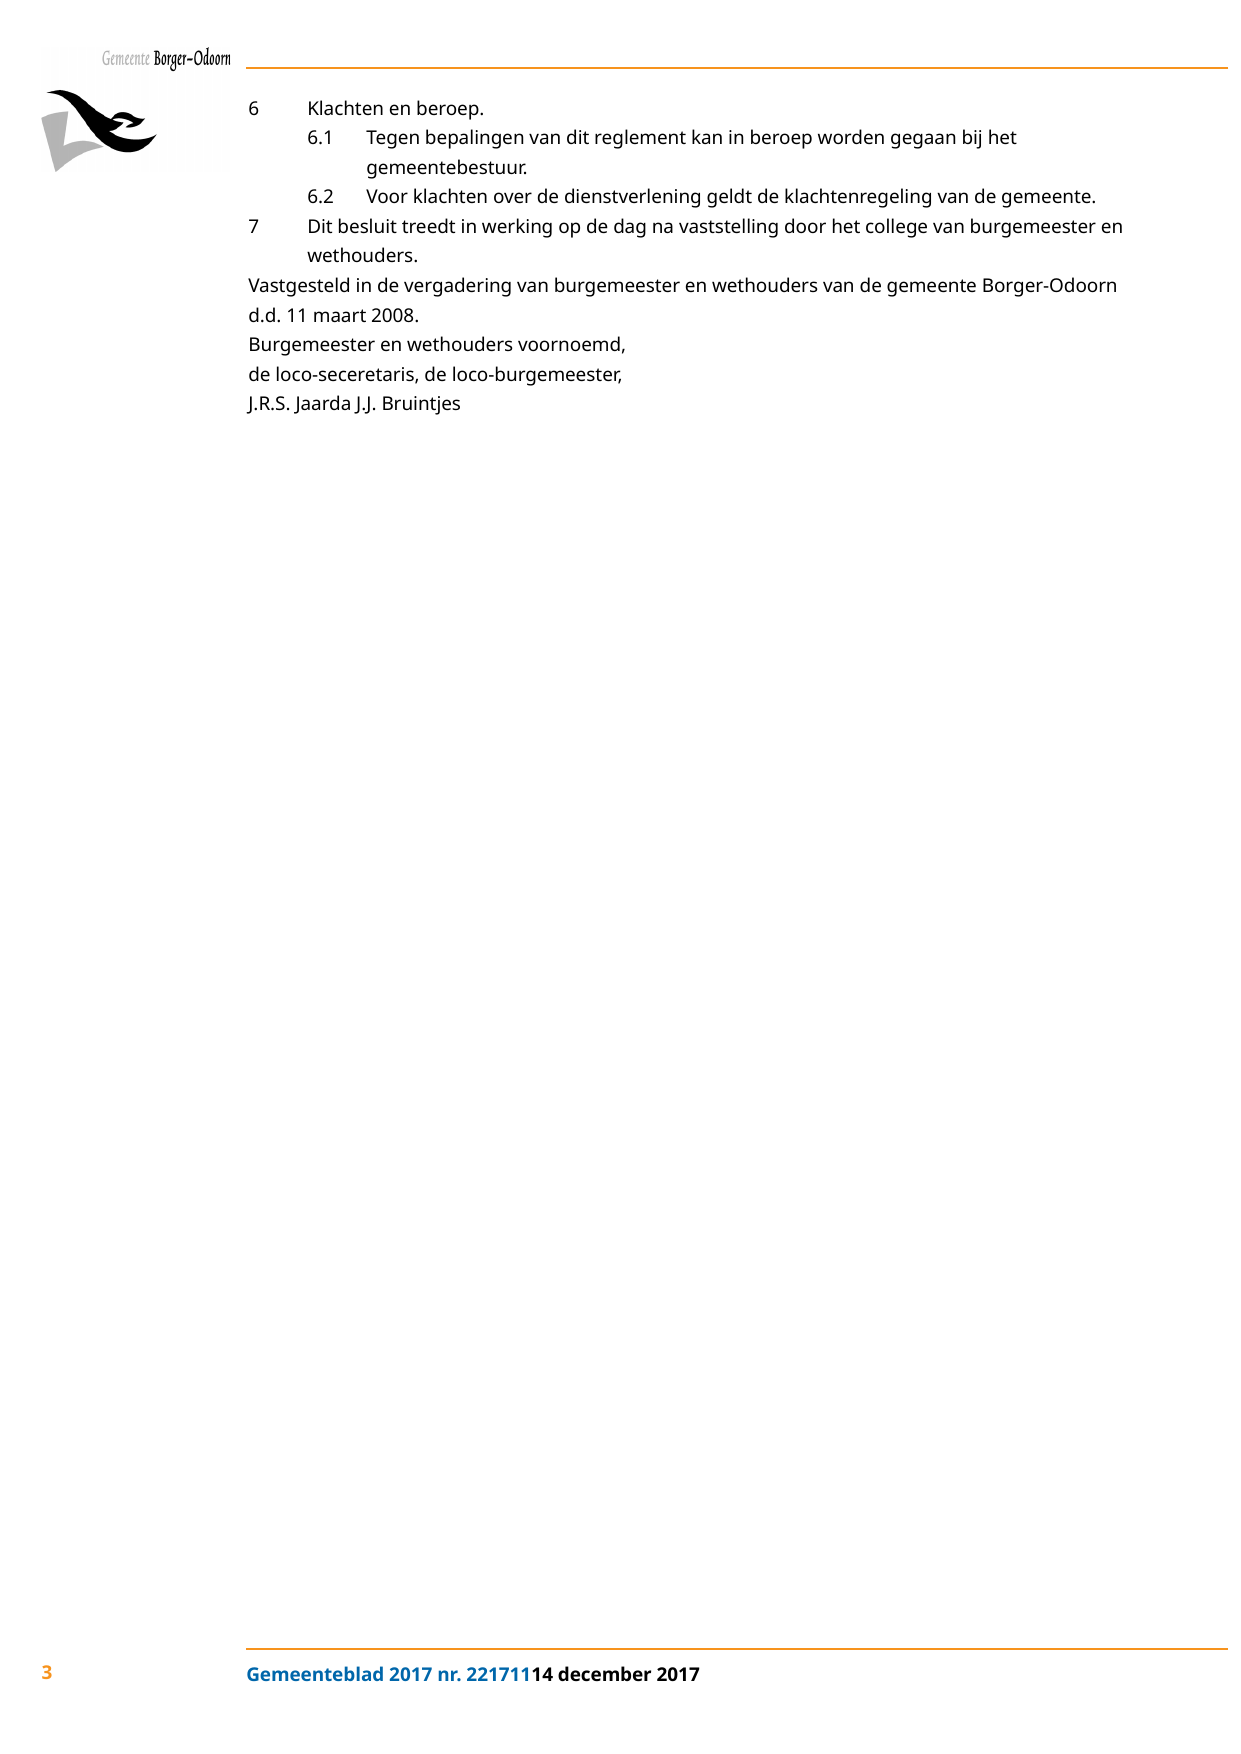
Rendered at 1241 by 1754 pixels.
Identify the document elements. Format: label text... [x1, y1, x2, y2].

list Tegen bepalingen van dit reglement kan in beroep worden gegaan bij het gemeentebestuur. [307, 124, 1152, 180]
list Dit besluit treedt in werking op de dag na vaststelling door het college van burgemeester en wethouders. [248, 213, 1152, 268]
text Burgemeester en wethouders voornoemd, [248, 331, 1152, 357]
text J.R.S. Jaarda J.J. Bruintjes [248, 391, 1152, 416]
picture [41, 47, 231, 172]
list Klachten en beroep. [248, 95, 1152, 121]
text Vastgesteld in de vergadering van burgemeester en wethouders van de gemeente Borger-Odoorn d.d. 11 maart 2008. [248, 272, 1152, 328]
list Voor klachten over de dienstverlening geldt de klachtenregeling van de gemeente. [307, 183, 1152, 209]
text de loco-seceretaris, de loco-burgemeester, [248, 361, 1152, 387]
